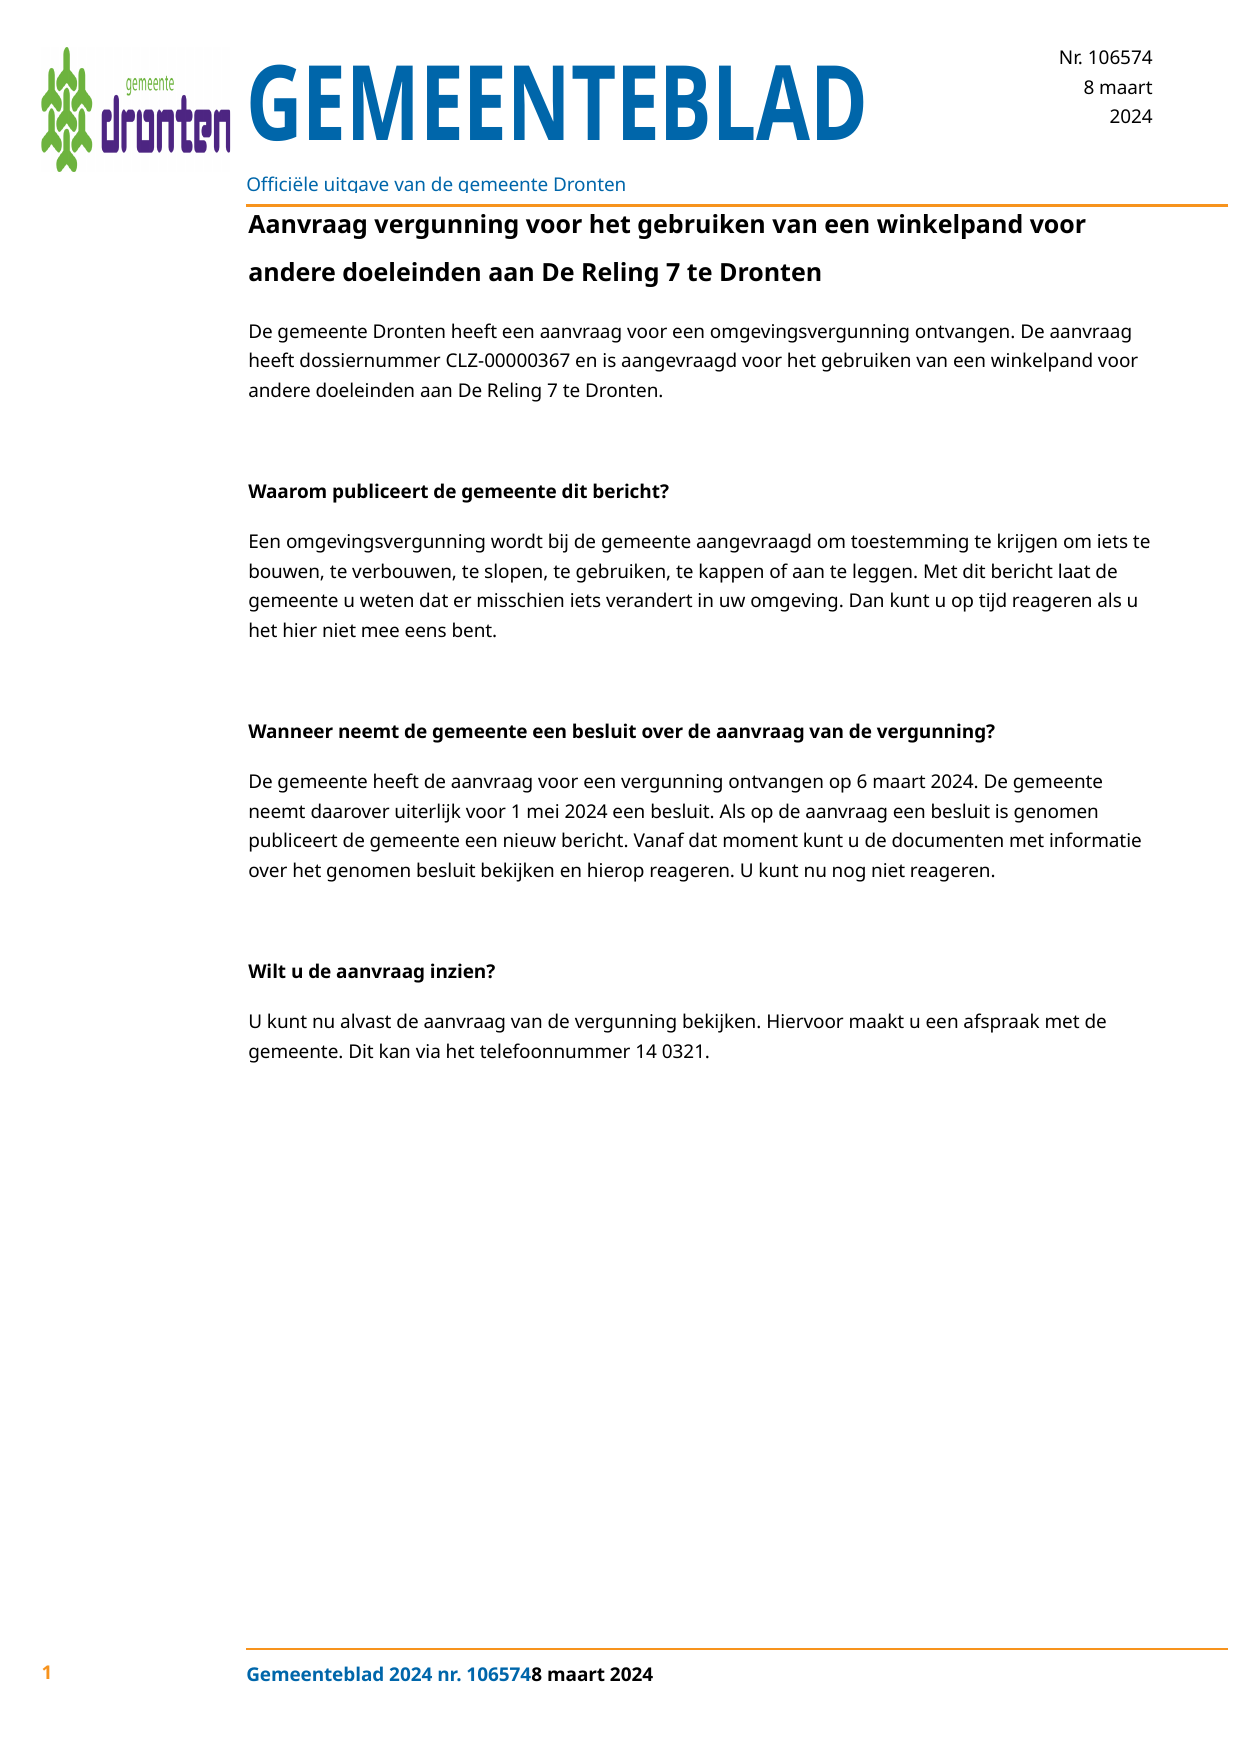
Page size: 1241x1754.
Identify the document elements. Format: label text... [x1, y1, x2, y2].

text Wilt u de aanvraag inzien? [248, 958, 1152, 984]
text Waarom publiceert de gemeente dit bericht? [248, 478, 1152, 504]
text Aanvraag vergunning voor het gebruiken van een winkelpand voor andere doeleinden aan De Reling 7 te Dronten [248, 207, 1152, 288]
text De gemeente heeft de aanvraag voor een vergunning ontvangen op 6 maart 2024. De gemeente neemt daarover uiterlijk voor 1 mei 2024 een besluit. Als op de aanvraag een besluit is genomen publiceert de gemeente een nieuw bericht. Vanaf dat moment kunt u de documenten met informatie over het genomen besluit bekijken en hierop reageren. U kunt nu nog niet reageren. [248, 768, 1152, 883]
text Een omgevingsvergunning wordt bij de gemeente aangevraagd om toestemming te krijgen om iets te bouwen, te verbouwen, te slopen, te gebruiken, te kappen of aan te leggen. Met dit bericht laat de gemeente u weten dat er misschien iets verandert in uw omgeving. Dan kunt u op tijd reageren als u het hier niet mee eens bent. [248, 528, 1152, 643]
text Wanneer neemt de gemeente een besluit over de aanvraag van de vergunning? [248, 718, 1152, 744]
text U kunt nu alvast de aanvraag van de vergunning bekijken. Hiervoor maakt u een afspraak met de gemeente. Dit kan via het telefoonnummer 14 0321. [248, 1008, 1152, 1064]
text De gemeente Dronten heeft een aanvraag voor een omgevingsvergunning ontvangen. De aanvraag heeft dossiernummer CLZ-00000367 en is aangevraagd voor het gebruiken van een winkelpand voor andere doeleinden aan De Reling 7 te Dronten. [248, 318, 1152, 403]
picture [41, 47, 231, 172]
